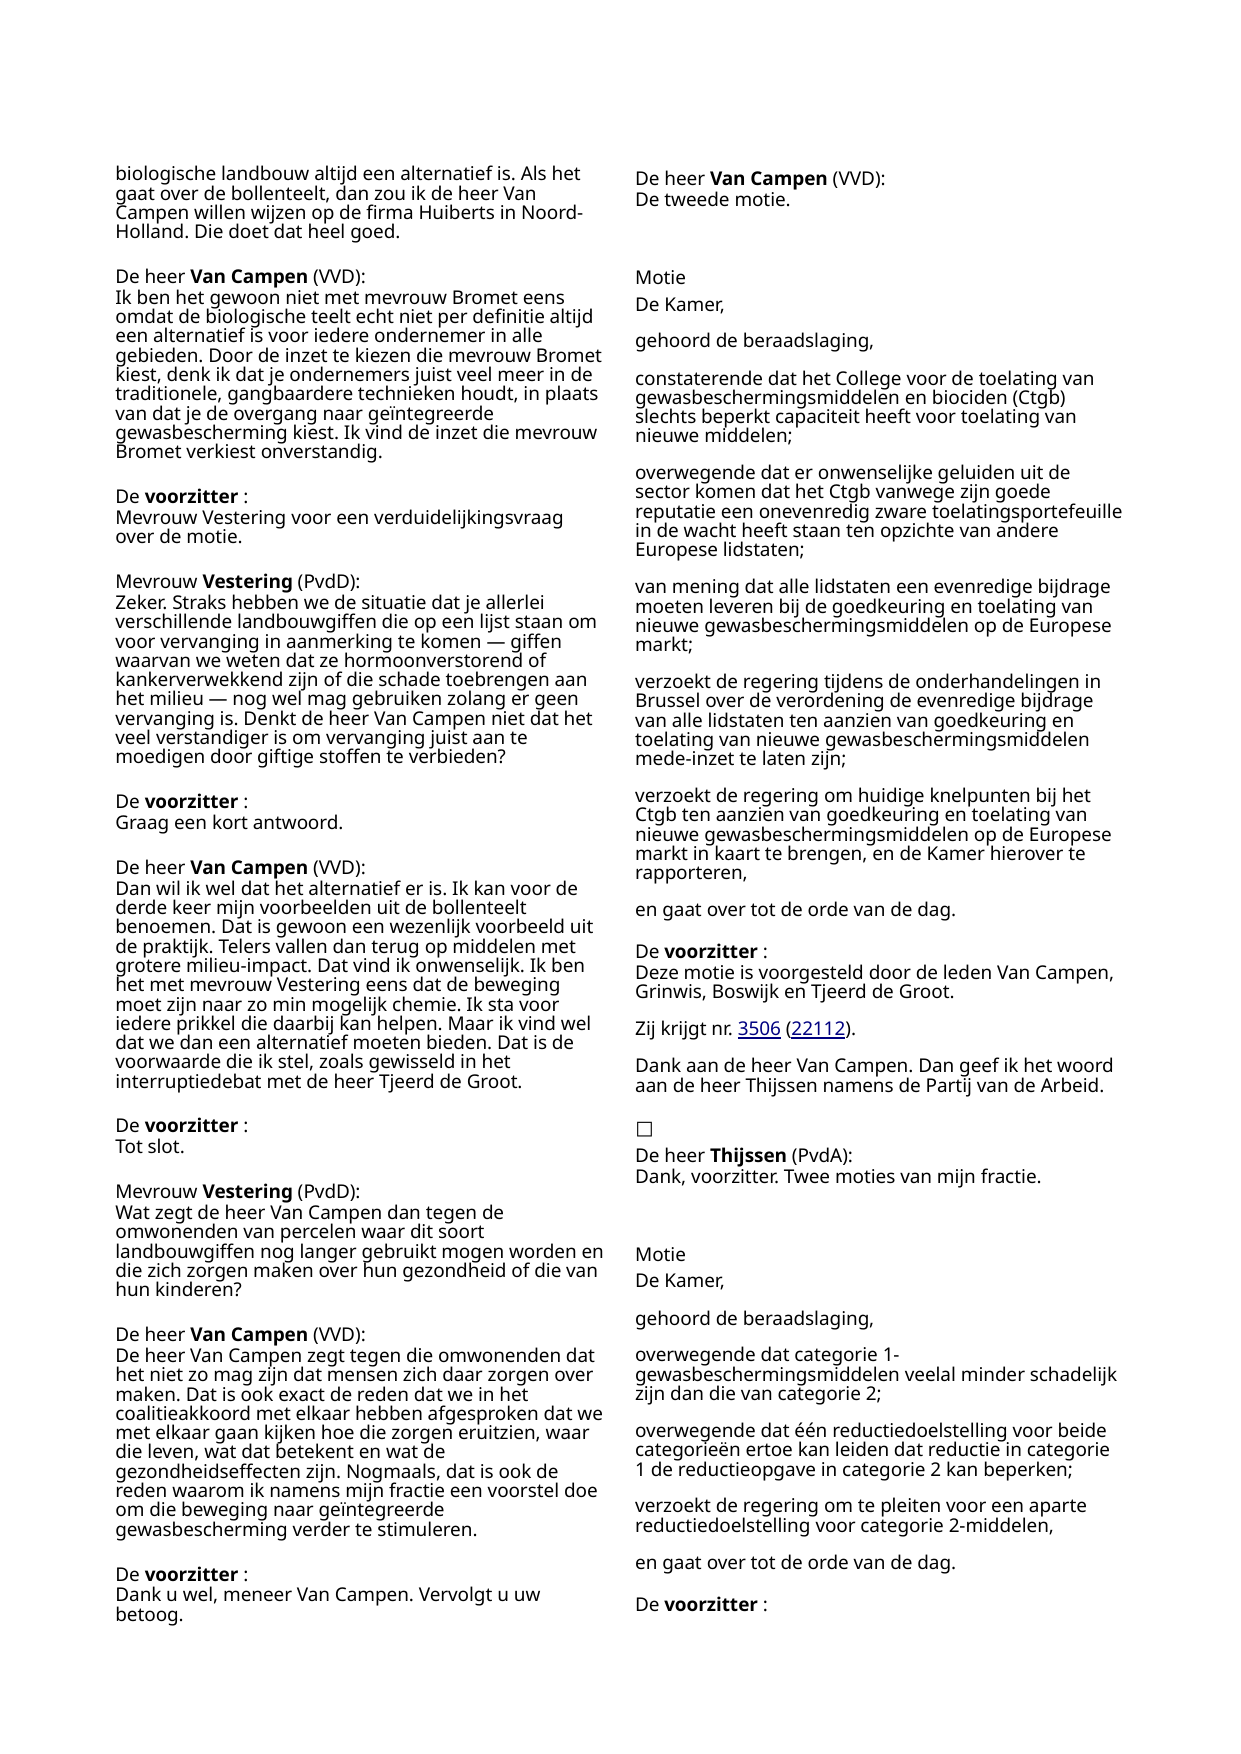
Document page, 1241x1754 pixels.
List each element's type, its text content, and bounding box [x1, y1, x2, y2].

text Ik ben het gewoon niet met mevrouw Bromet eens omdat de biologische teelt echt niet per definitie altijd een alternatief is voor iedere ondernemer in alle gebieden. Door de inzet te kiezen die mevrouw Bromet kiest, denk ik dat je ondernemers juist veel meer in de traditionele, gangbaardere technieken houdt, in plaats van dat je de overgang naar geïntegreerde gewasbescherming kiest. Ik vind de inzet die mevrouw Bromet verkiest onverstandig. [115, 289, 605, 462]
text De heer Van Campen zegt tegen die omwonenden dat het niet zo mag zijn dat mensen zich daar zorgen over maken. Dat is ook exact de reden dat we in het coalitieakkoord met elkaar hebben afgesproken dat we met elkaar gaan kijken hoe die zorgen eruitzien, waar die leven, wat dat betekent en wat de gezondheidseffecten zijn. Nogmaals, dat is ook de reden waarom ik namens mijn fractie een voorstel doe om die beweging naar geïntegreerde gewasbescherming verder te stimuleren. [115, 1347, 605, 1540]
text en gaat over tot de orde van de dag. [635, 901, 1125, 921]
text De heer Van Campen (VVD): [115, 1321, 605, 1347]
text verzoekt de regering tijdens de onderhandelingen in Brussel over de verordening de evenredige bijdrage van alle lidstaten ten aanzien van goedkeuring en toelating van nieuwe gewasbeschermingsmiddelen mede-inzet te laten zijn; [635, 673, 1125, 769]
text De voorzitter : [115, 1561, 605, 1586]
text De voorzitter : [115, 1113, 605, 1138]
text Graag een kort antwoord. [115, 814, 605, 833]
text gehoord de beraadslaging, [635, 1309, 1125, 1329]
text De tweede motie. [635, 191, 1125, 210]
text Deze motie is voorgesteld door de leden Van Campen, Grinwis, Boswijk en Tjeerd de Groot. [635, 964, 1125, 1002]
text Dank u wel, meneer Van Campen. Vervolgt u uw betoog. [115, 1586, 605, 1625]
text verzoekt de regering om te pleiten voor een aparte reductiedoelstelling voor categorie 2-middelen, [635, 1497, 1125, 1536]
text en gaat over tot de orde van de dag. [635, 1554, 1125, 1573]
text De Kamer, [635, 296, 1125, 315]
text Motie [635, 1241, 1125, 1267]
text De voorzitter : [115, 788, 605, 814]
text van mening dat alle lidstaten een evenredige bijdrage moeten leveren bij de goedkeuring en toelating van nieuwe gewasbeschermingsmiddelen op de Europese markt; [635, 578, 1125, 655]
text De Kamer, [635, 1272, 1125, 1292]
text gehoord de beraadslaging, [635, 332, 1125, 352]
text overwegende dat één reductiedoelstelling voor beide categorieën ertoe kan leiden dat reductie in categorie 1 de reductieopgave in categorie 2 kan beperken; [635, 1422, 1125, 1480]
text De voorzitter : [635, 1591, 1125, 1616]
text ⬜ [635, 1117, 1125, 1142]
text Dan wil ik wel dat het alternatief er is. Ik kan voor de derde keer mijn voorbeelden uit de bollenteelt benoemen. Dat is gewoon een wezenlijk voorbeeld uit de praktijk. Telers vallen dan terug op middelen met grotere milieu-impact. Dat vind ik onwenselijk. Ik ben het met mevrouw Vestering eens dat de beweging moet zijn naar zo min mogelijk chemie. Ik sta voor iedere prikkel die daarbij kan helpen. Maar ik vind wel dat we dan een alternatief moeten bieden. Dat is de voorwaarde die ik stel, zoals gewisseld in het interruptiedebat met de heer Tjeerd de Groot. [115, 880, 605, 1092]
text De heer Van Campen (VVD): [115, 263, 605, 289]
text Zeker. Straks hebben we de situatie dat je allerlei verschillende landbouwgiffen die op een lijst staan om voor vervanging in aanmerking te komen — giffen waarvan we weten dat ze hormoonverstorend of kankerverwekkend zijn of die schade toebrengen aan het milieu — nog wel mag gebruiken zolang er geen vervanging is. Denkt de heer Van Campen niet dat het veel verstandiger is om vervanging juist aan te moedigen door giftige stoffen te verbieden? [115, 594, 605, 767]
text overwegende dat categorie 1-gewasbeschermingsmiddelen veelal minder schadelijk zijn dan die van categorie 2; [635, 1346, 1125, 1404]
text Motie [635, 264, 1125, 289]
text Dank aan de heer Van Campen. Dan geef ik het woord aan de heer Thijssen namens de Partij van de Arbeid. [635, 1057, 1125, 1096]
text constaterende dat het College voor de toelating van gewasbeschermingsmiddelen en biociden (Ctgb) slechts beperkt capaciteit heeft voor toelating van nieuwe middelen; [635, 369, 1125, 447]
text De voorzitter : [115, 483, 605, 509]
text Dank, voorzitter. Twee moties van mijn fractie. [635, 1168, 1125, 1187]
text De voorzitter : [635, 938, 1125, 964]
text Tot slot. [115, 1138, 605, 1158]
text Mevrouw Vestering voor een verduidelijkingsvraag over de motie. [115, 509, 605, 547]
text biologische landbouw altijd een alternatief is. Als het gaat over de bollenteelt, dan zou ik de heer Van Campen willen wijzen op de firma Huiberts in Noord-Holland. Die doet dat heel goed. [115, 165, 605, 242]
text Mevrouw Vestering (PvdD): [115, 568, 605, 594]
text De heer Van Campen (VVD): [115, 854, 605, 880]
text overwegende dat er onwenselijke geluiden uit de sector komen dat het Ctgb vanwege zijn goede reputatie een onevenredig zware toelatingsportefeuille in de wacht heeft staan ten opzichte van andere Europese lidstaten; [635, 464, 1125, 561]
text De heer Thijssen (PvdA): [635, 1142, 1125, 1168]
text Wat zegt de heer Van Campen dan tegen de omwonenden van percelen waar dit soort landbouwgiffen nog langer gebruikt mogen worden en die zich zorgen maken over hun gezondheid of die van hun kinderen? [115, 1204, 605, 1301]
text verzoekt de regering om huidige knelpunten bij het Ctgb ten aanzien van goedkeuring en toelating van nieuwe gewasbeschermingsmiddelen op de Europese markt in kaart te brengen, en de Kamer hierover te rapporteren, [635, 787, 1125, 883]
text De heer Van Campen (VVD): [635, 165, 1125, 191]
text Zij krijgt nr. 3506 (22112). [635, 1020, 1125, 1039]
text Mevrouw Vestering (PvdD): [115, 1178, 605, 1204]
